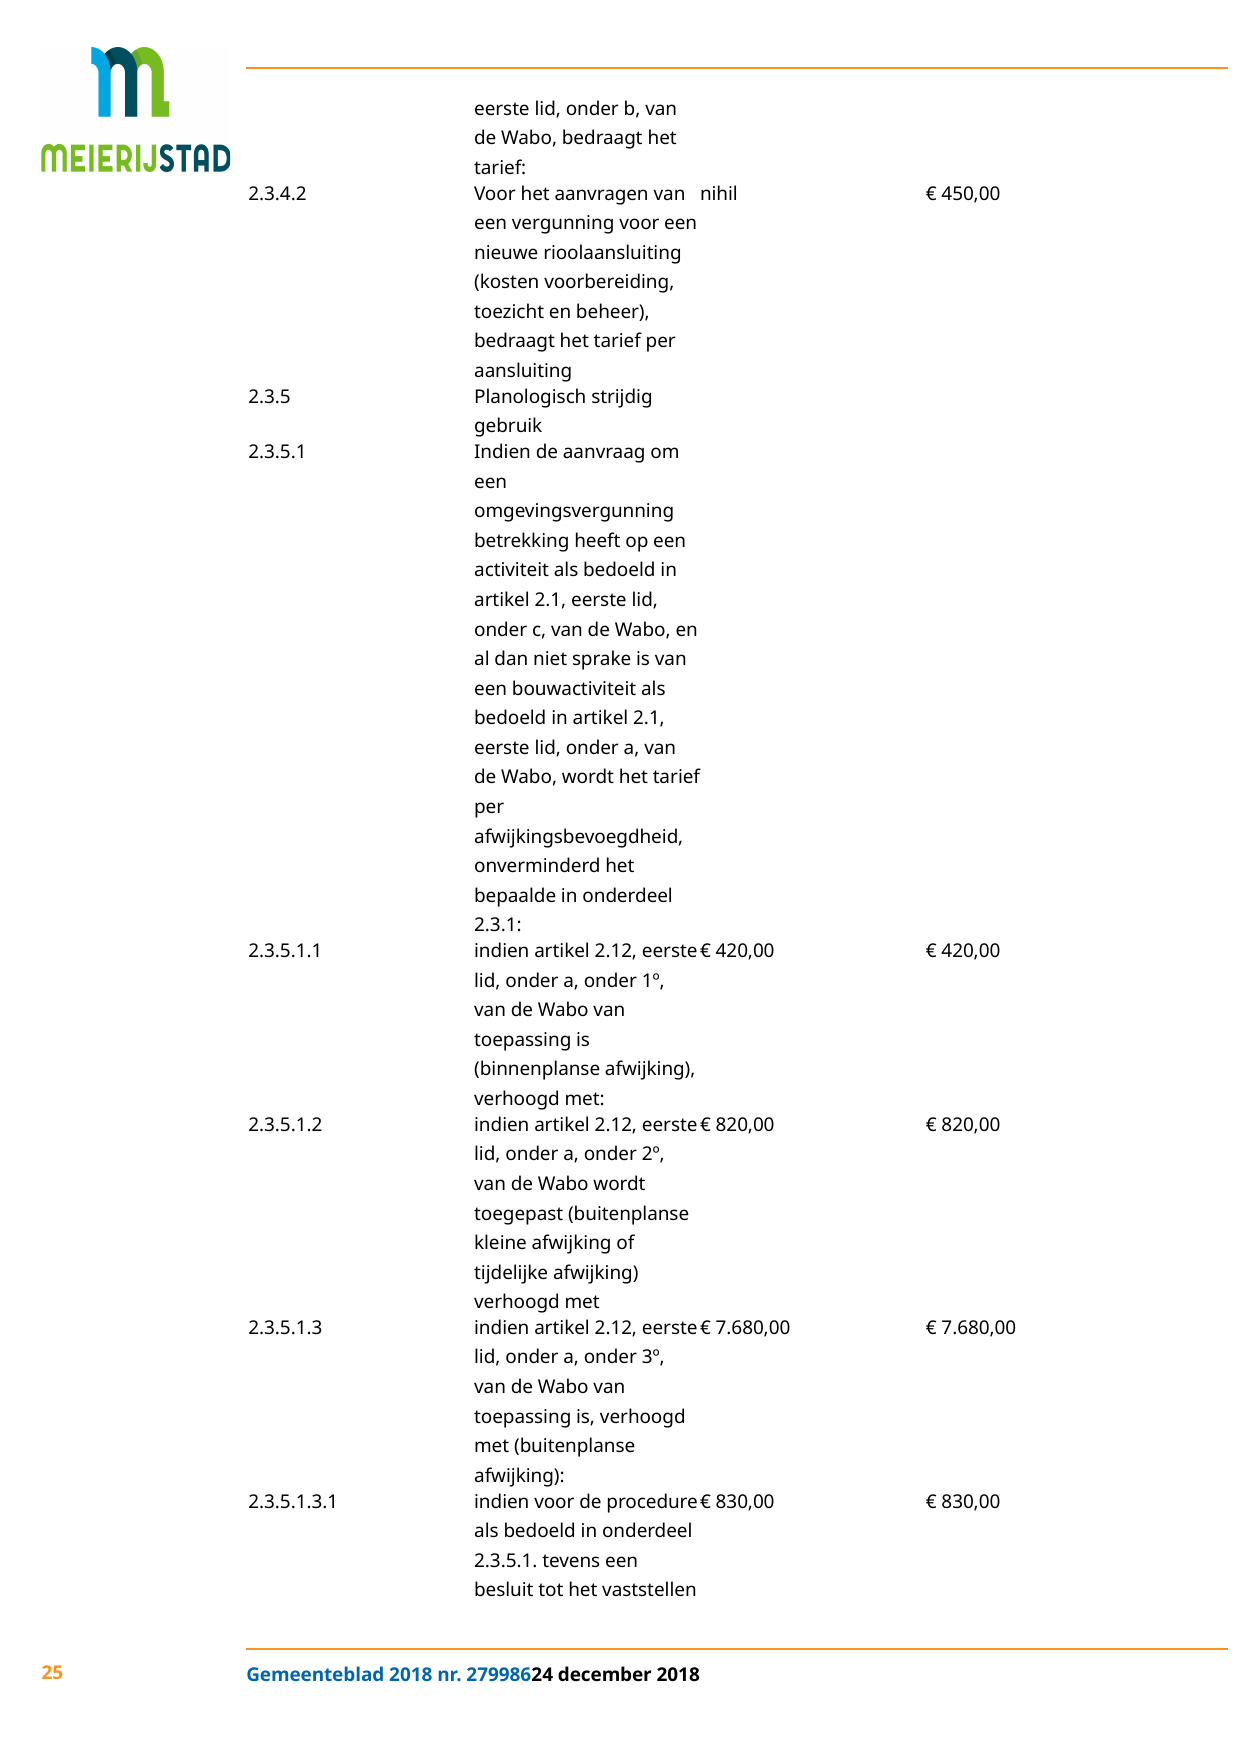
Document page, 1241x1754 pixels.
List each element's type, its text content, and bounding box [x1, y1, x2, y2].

picture [41, 47, 231, 172]
table_cell [926, 95, 1152, 180]
table_cell Planologisch strijdig gebruik [474, 383, 700, 438]
table_cell indien voor de procedure als bedoeld in onderdeel 2.3.5.1. tevens een besluit tot het vaststellen [474, 1488, 700, 1602]
table_cell [700, 95, 926, 180]
table_cell 2.3.5.1.3.1 [248, 1488, 474, 1602]
table_cell 2.3.5.1.1 [248, 937, 474, 1111]
table_cell nihil [700, 180, 926, 383]
table_cell 2.3.5.1.2 [248, 1111, 474, 1314]
table_cell [926, 438, 1152, 937]
table_cell € 450,00 [926, 180, 1152, 383]
table_cell € 420,00 [926, 937, 1152, 1111]
table_cell € 830,00 [926, 1488, 1152, 1602]
table_cell € 420,00 [700, 937, 926, 1111]
table_cell 2.3.5.1 [248, 438, 474, 937]
table_cell € 830,00 [700, 1488, 926, 1602]
table_cell 2.3.5.1.3 [248, 1314, 474, 1488]
table_cell Indien de aanvraag om een omgevingsvergunning betrekking heeft op een activiteit als bedoeld in artikel 2.1, eerste lid, onder c, van de Wabo, en al dan niet sprake is van een bouwactiviteit als bedoeld in artikel 2.1, eerste lid, onder a, van de Wabo, wordt het tarief per afwijkingsbevoegdheid, onverminderd het bepaalde in onderdeel 2.3.1: [474, 438, 700, 937]
table_cell [248, 95, 474, 180]
table_cell indien artikel 2.12, eerste lid, onder a, onder 1º, van de Wabo van toepassing is (binnenplanse afwijking), verhoogd met: [474, 937, 700, 1111]
table_cell € 820,00 [926, 1111, 1152, 1314]
table_cell indien artikel 2.12, eerste lid, onder a, onder 2º, van de Wabo wordt toegepast (buitenplanse kleine afwijking of tijdelijke afwijking) verhoogd met [474, 1111, 700, 1314]
table_cell € 7.680,00 [926, 1314, 1152, 1488]
table_cell indien artikel 2.12, eerste lid, onder a, onder 3º, van de Wabo van toepassing is, verhoogd met (buitenplanse afwijking): [474, 1314, 700, 1488]
table_cell € 820,00 [700, 1111, 926, 1314]
table_cell [700, 383, 926, 438]
table_cell € 7.680,00 [700, 1314, 926, 1488]
table_cell [926, 383, 1152, 438]
table_cell eerste lid, onder b, van de Wabo, bedraagt het tarief: [474, 95, 700, 180]
table_cell 2.3.5 [248, 383, 474, 438]
table_cell 2.3.4.2 [248, 180, 474, 383]
table_cell Voor het aanvragen van een vergunning voor een nieuwe rioolaansluiting (kosten voorbereiding, toezicht en beheer), bedraagt het tarief per aansluiting [474, 180, 700, 383]
table_cell [700, 438, 926, 937]
